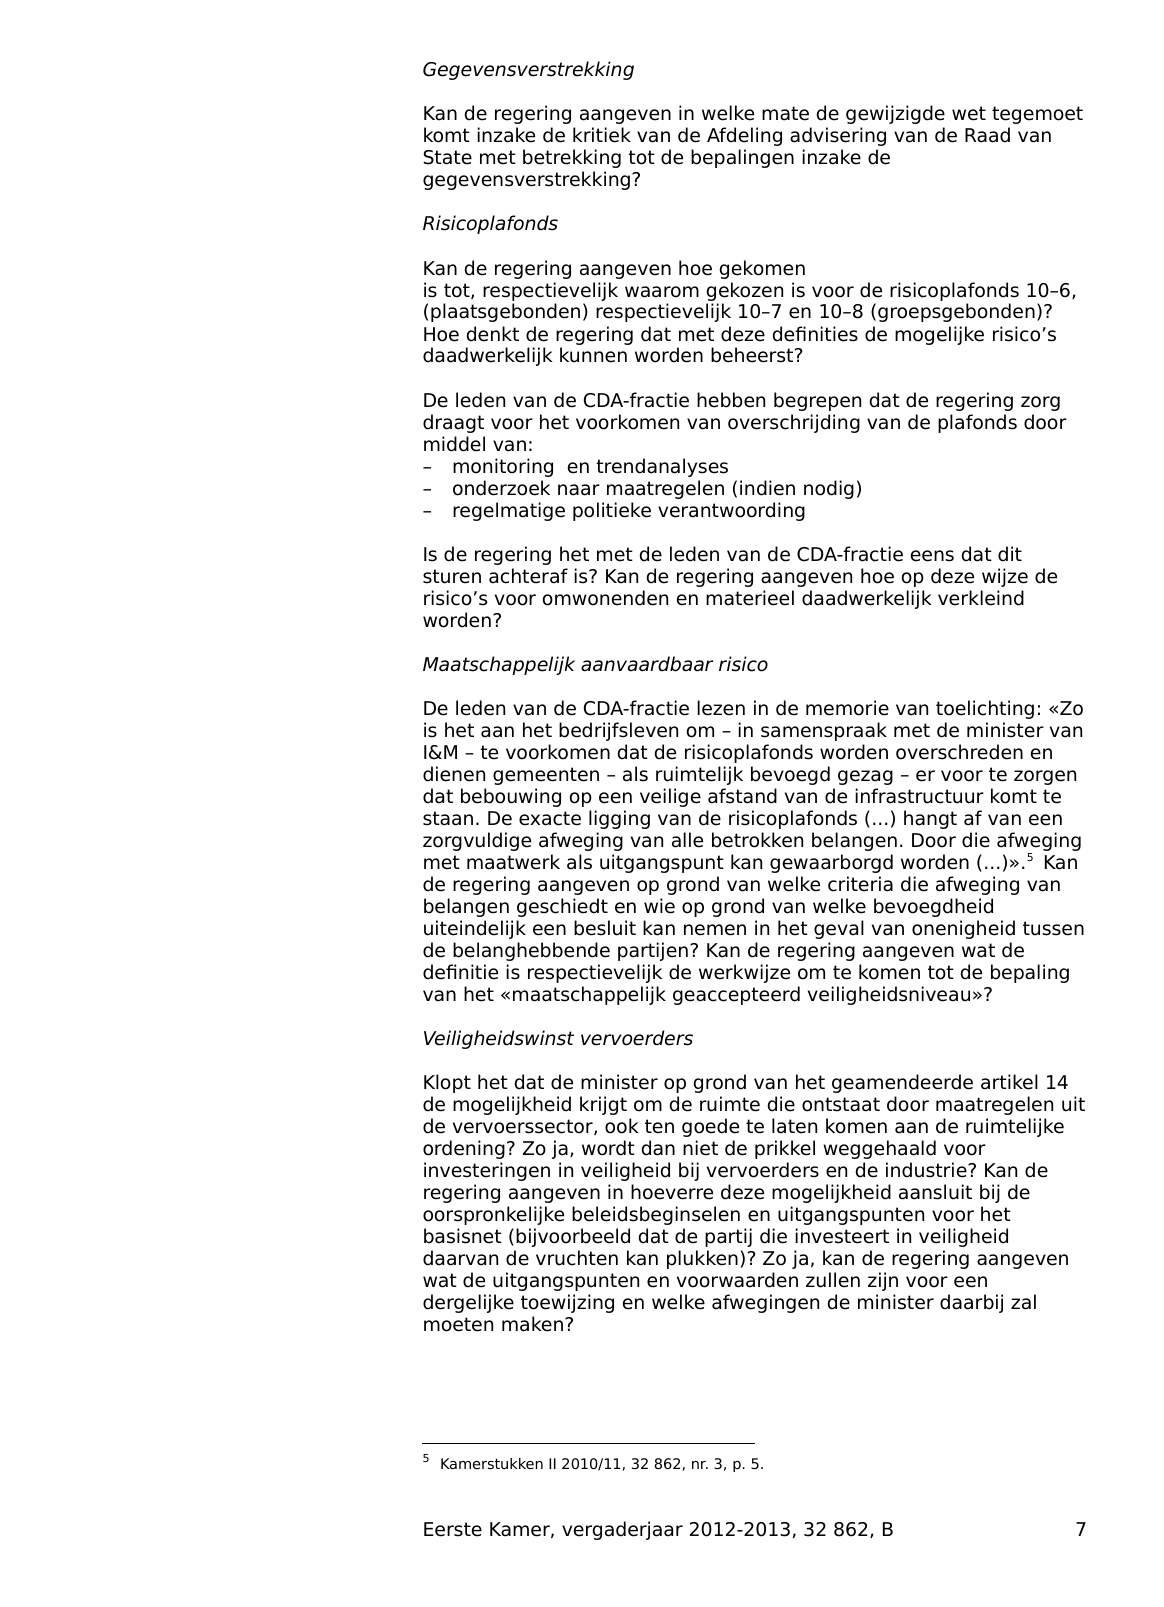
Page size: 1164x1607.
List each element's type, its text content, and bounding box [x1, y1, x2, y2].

text – onderzoek naar maatregelen (indien nodig) [422, 477, 1087, 499]
text – regelmatige politieke verantwoording [422, 499, 1087, 521]
text De leden van de CDA-fractie hebben begrepen dat de regering zorg draagt voor het voorkomen van overschrijding van de plafonds door middel van: [422, 389, 1087, 456]
text Kan de regering aangeven hoe gekomen is tot, respectievelijk waarom gekozen is voor de risicoplafonds 10–6, (plaatsgebonden) respectievelijk 10–7 en 10–8 (groepsgebonden)? Hoe denkt de regering dat met deze definities de mogelijke risico’s daadwerkelijk kunnen worden beheerst? [422, 257, 1087, 367]
subtitle Risicoplafonds [422, 213, 1087, 235]
text Kamerstukken II 2010/11, 32 862, nr. 3, p. 5. [422, 1452, 1087, 1474]
text – monitoring en trendanalyses [422, 456, 1087, 477]
subtitle Gegevensverstrekking [422, 59, 1087, 81]
text De leden van de CDA-fractie lezen in de memorie van toelichting: «Zo is het aan het bedrijfsleven om – in samenspraak met de minister van I&M – te voorkomen dat de risicoplafonds worden overschreden en dienen gemeenten – als ruimtelijk bevoegd gezag – er voor te zorgen dat bebouwing op een veilige afstand van de infrastructuur komt te staan. De exacte ligging van de risicoplafonds (...) hangt af van een zorgvuldige afweging van alle betrokken belangen. Door die afweging met maatwerk als uitgangspunt kan gewaarborgd worden (...)». Kan de regering aangeven op grond van welke criteria die afweging van belangen geschiedt en wie op grond van welke bevoegdheid uiteindelijk een besluit kan nemen in het geval van onenigheid tussen de belanghebbende partijen? Kan de regering aangeven wat de definitie is respectievelijk de werkwijze om te komen tot de bepaling van het «maatschappelijk geaccepteerd veiligheidsniveau»? [422, 698, 1087, 1006]
text Is de regering het met de leden van de CDA-fractie eens dat dit sturen achteraf is? Kan de regering aangeven hoe op deze wijze de risico’s voor omwonenden en materieel daadwerkelijk verkleind worden? [422, 544, 1087, 632]
subtitle Veiligheidswinst vervoerders [422, 1028, 1087, 1050]
text Kan de regering aangeven in welke mate de gewijzigde wet tegemoet komt inzake de kritiek van de Afdeling advisering van de Raad van State met betrekking tot de bepalingen inzake de gegevensverstrekking? [422, 103, 1087, 191]
text Klopt het dat de minister op grond van het geamendeerde artikel 14 de mogelijkheid krijgt om de ruimte die ontstaat door maatregelen uit de vervoerssector, ook ten goede te laten komen aan de ruimtelijke ordening? Zo ja, wordt dan niet de prikkel weggehaald voor investeringen in veiligheid bij vervoerders en de industrie? Kan de regering aangeven in hoeverre deze mogelijkheid aansluit bij de oorspronkelijke beleidsbeginselen en uitgangspunten voor het basisnet (bijvoorbeeld dat de partij die investeert in veiligheid daarvan de vruchten kan plukken)? Zo ja, kan de regering aangeven wat de uitgangspunten en voorwaarden zullen zijn voor een dergelijke toewijzing en welke afwegingen de minister daarbij zal moeten maken? [422, 1072, 1087, 1336]
subtitle Maatschappelijk aanvaardbaar risico [422, 654, 1087, 676]
